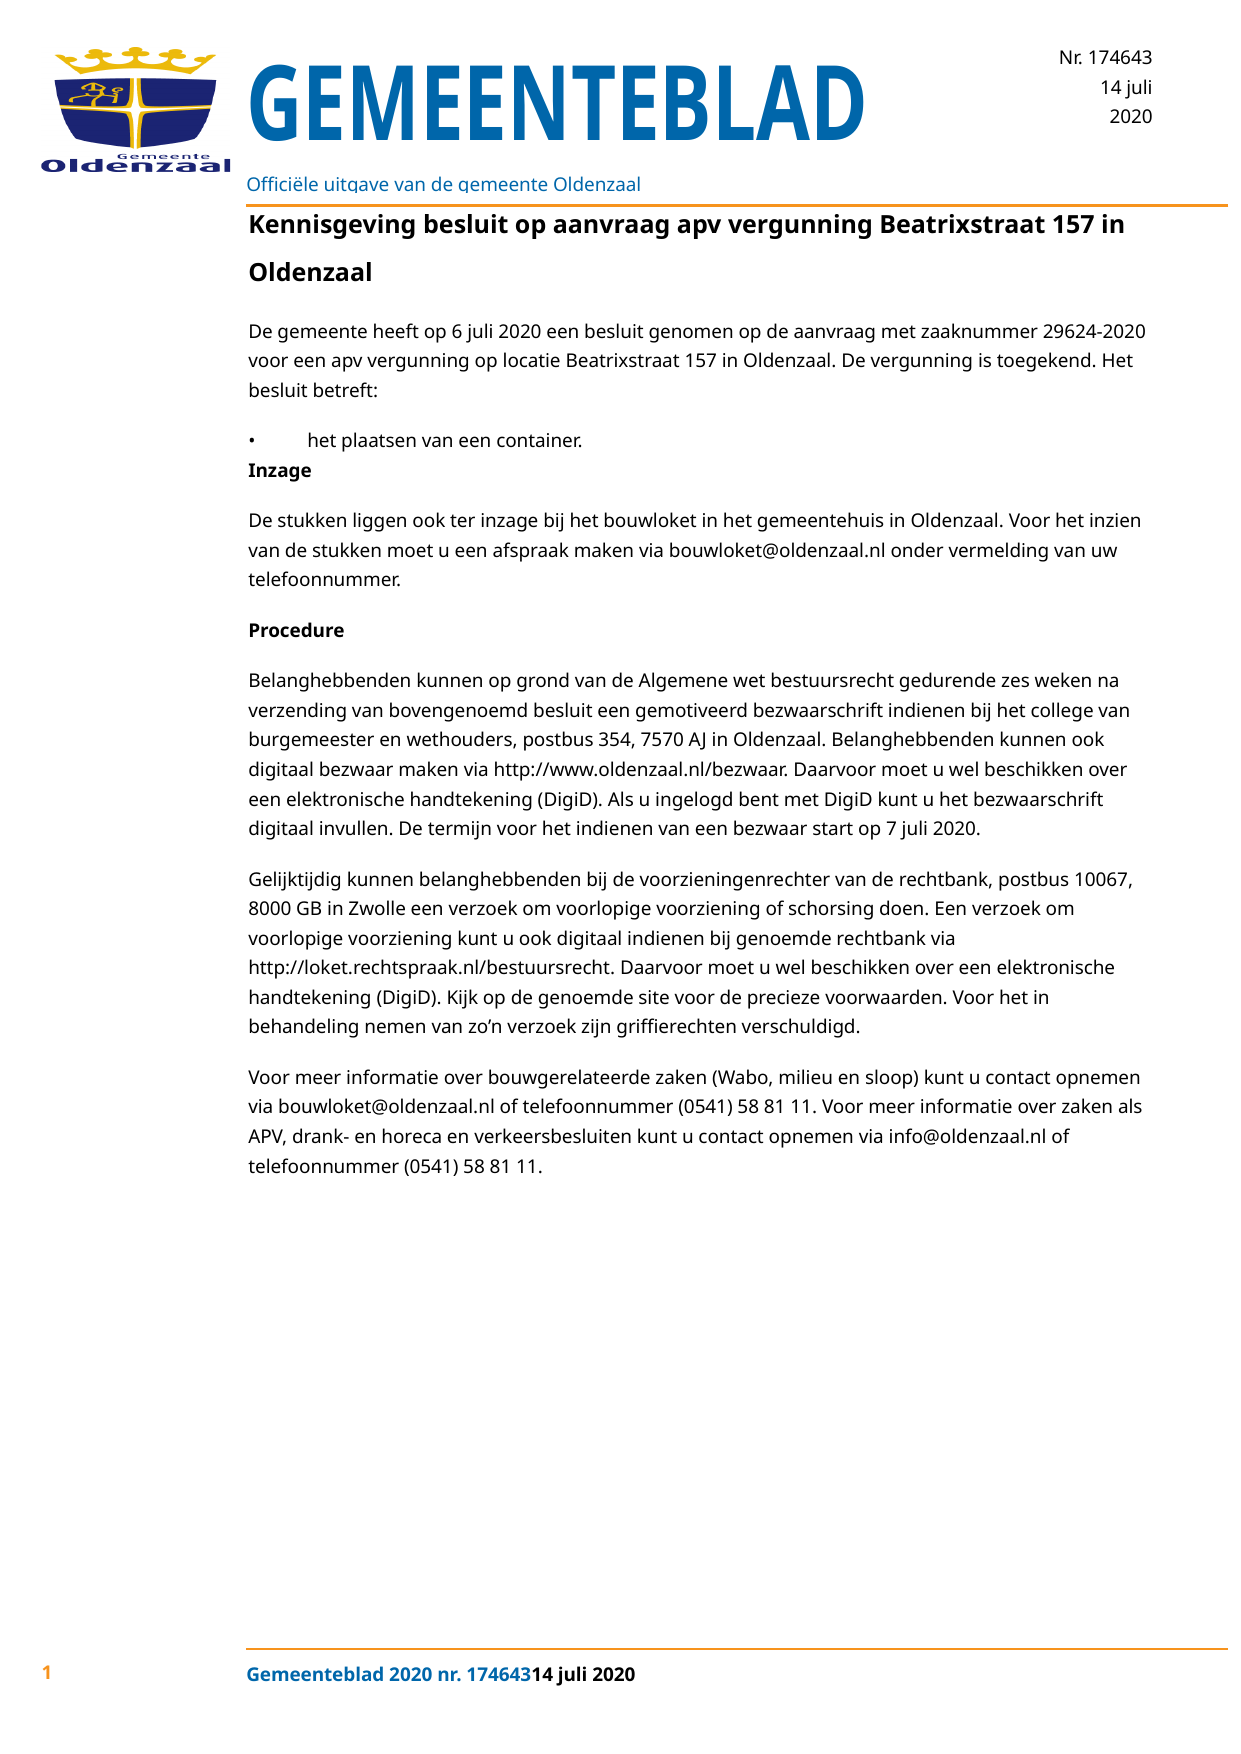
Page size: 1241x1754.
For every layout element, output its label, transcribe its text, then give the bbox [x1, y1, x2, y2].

text Kennisgeving besluit op aanvraag apv vergunning Beatrixstraat 157 in Oldenzaal [248, 207, 1152, 288]
text Gelijktijdig kunnen belanghebbenden bij de voorzieningenrechter van de rechtbank, postbus 10067, 8000 GB in Zwolle een verzoek om voorlopige voorziening of schorsing doen. Een verzoek om voorlopige voorziening kunt u ook digitaal indienen bij genoemde rechtbank via http://loket.rechtspraak.nl/bestuursrecht. Daarvoor moet u wel beschikken over een elektronische handtekening (DigiD). Kijk op de genoemde site voor de precieze voorwaarden. Voor het in behandeling nemen van zo’n verzoek zijn griffierechten verschuldigd. [248, 866, 1152, 1039]
text Belanghebbenden kunnen op grond van de Algemene wet bestuursrecht gedurende zes weken na verzending van bovengenoemd besluit een gemotiveerd bezwaarschrift indienen bij het college van burgemeester en wethouders, postbus 354, 7570 AJ in Oldenzaal. Belanghebbenden kunnen ook digitaal bezwaar maken via http://www.oldenzaal.nl/bezwaar. Daarvoor moet u wel beschikken over een elektronische handtekening (DigiD). Als u ingelogd bent met DigiD kunt u het bezwaarschrift digitaal invullen. De termijn voor het indienen van een bezwaar start op 7 juli 2020. [248, 667, 1152, 841]
text Voor meer informatie over bouwgerelateerde zaken (Wabo, milieu en sloop) kunt u contact opnemen via bouwloket@oldenzaal.nl of telefoonnummer (0541) 58 81 11. Voor meer informatie over zaken als APV, drank- en horeca en verkeersbesluiten kunt u contact opnemen via info@oldenzaal.nl of telefoonnummer (0541) 58 81 11. [248, 1064, 1152, 1179]
text De gemeente heeft op 6 juli 2020 een besluit genomen op de aanvraag met zaaknummer 29624-2020 voor een apv vergunning op locatie Beatrixstraat 157 in Oldenzaal. De vergunning is toegekend. Het besluit betreft: [248, 318, 1152, 403]
text Inzage [248, 457, 1152, 483]
list het plaatsen van een container. [248, 427, 1152, 453]
text De stukken liggen ook ter inzage bij het bouwloket in het gemeentehuis in Oldenzaal. Voor het inzien van de stukken moet u een afspraak maken via bouwloket@oldenzaal.nl onder vermelding van uw telefoonnummer. [248, 507, 1152, 592]
text Procedure [248, 617, 1152, 643]
picture [41, 47, 231, 172]
